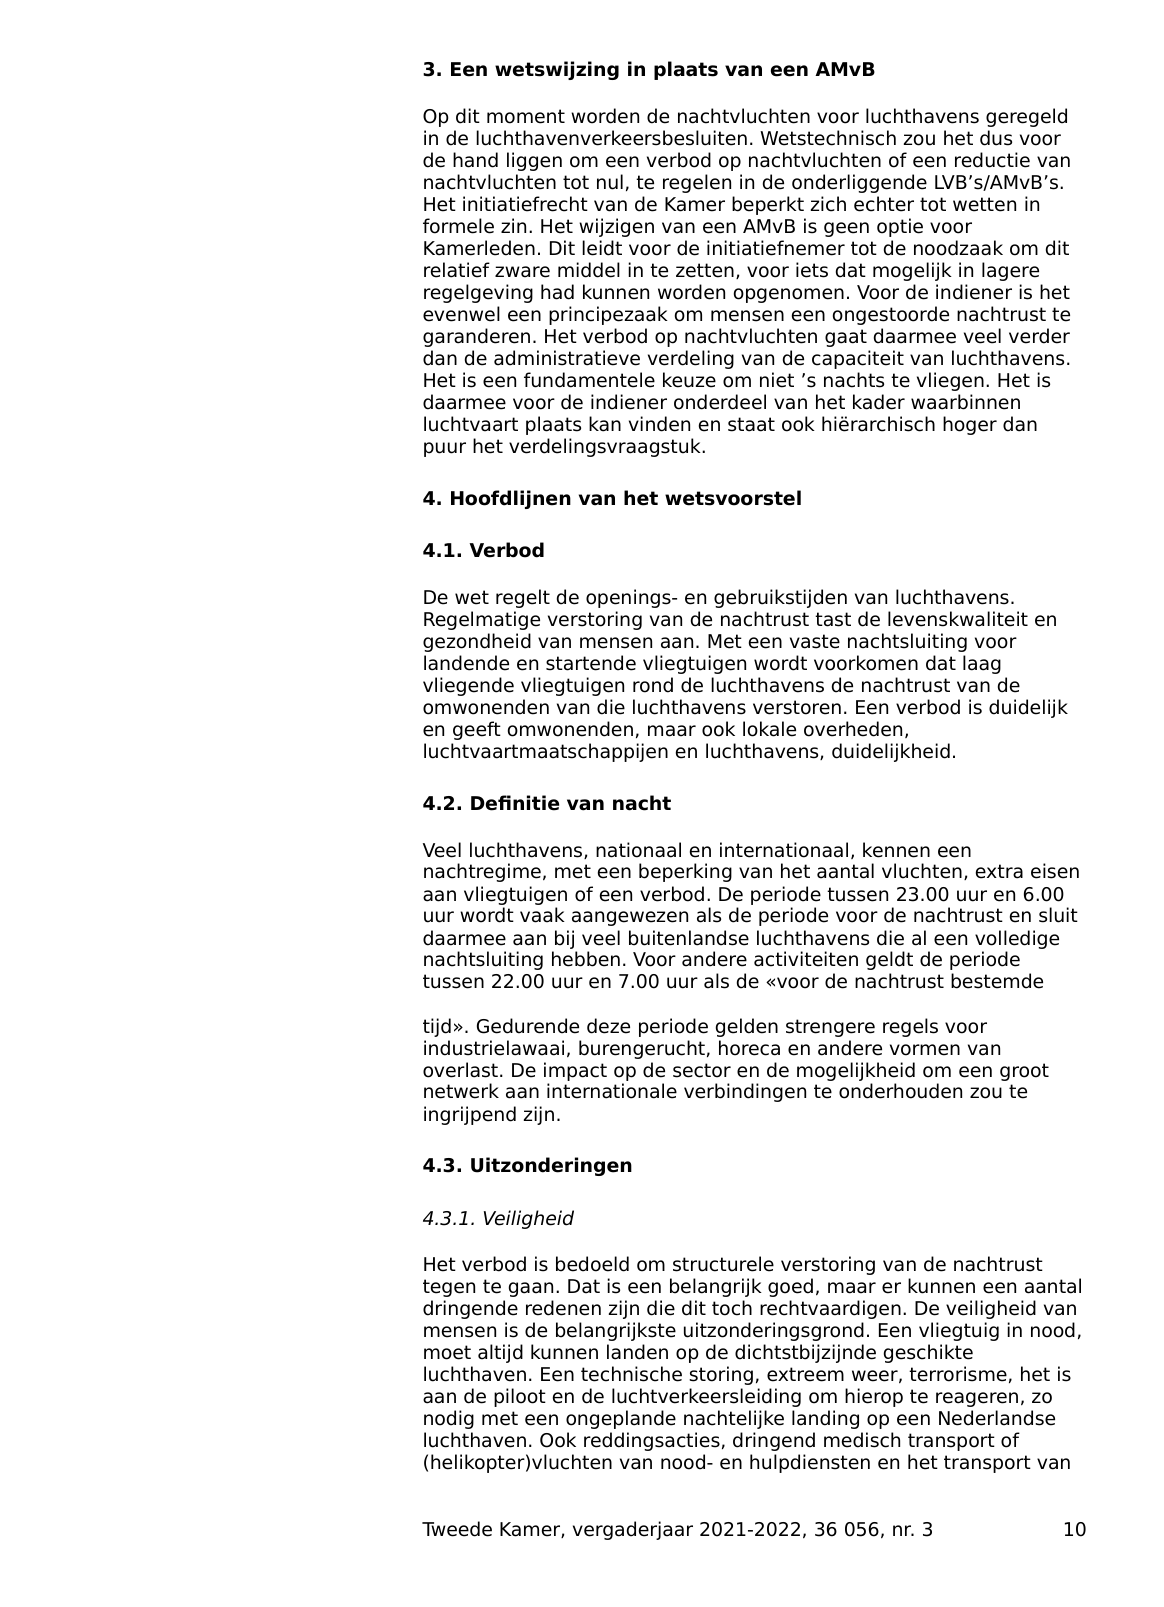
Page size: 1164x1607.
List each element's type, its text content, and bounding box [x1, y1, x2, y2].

text tijd». Gedurende deze periode gelden strengere regels voor industrielawaai, burengerucht, horeca en andere vormen van overlast. De impact op de sector en de mogelijkheid om een groot netwerk aan internationale verbindingen te onderhouden zou te ingrijpend zijn. [422, 1016, 1087, 1125]
subtitle 4.3. Uitzonderingen [422, 1155, 1087, 1177]
subtitle 3. Een wetswijzing in plaats van een AMvB [422, 59, 1087, 81]
subtitle 4.3.1. Veiligheid [422, 1207, 1087, 1229]
subtitle 4.1. Verbod [422, 540, 1087, 562]
text De wet regelt de openings- en gebruikstijden van luchthavens. Regelmatige verstoring van de nachtrust tast de levenskwaliteit en gezondheid van mensen aan. Met een vaste nachtsluiting voor landende en startende vliegtuigen wordt voorkomen dat laag vliegende vliegtuigen rond de luchthavens de nachtrust van de omwonenden van die luchthavens verstoren. Een verbod is duidelijk en geeft omwonenden, maar ook lokale overheden, luchtvaartmaatschappijen en luchthavens, duidelijkheid. [422, 587, 1087, 762]
text Op dit moment worden de nachtvluchten voor luchthavens geregeld in de luchthavenverkeersbesluiten. Wetstechnisch zou het dus voor de hand liggen om een verbod op nachtvluchten of een reductie van nachtvluchten tot nul, te regelen in de onderliggende LVB’s/AMvB’s. Het initiatiefrecht van de Kamer beperkt zich echter tot wetten in formele zin. Het wijzigen van een AMvB is geen optie voor Kamerleden. Dit leidt voor de initiatiefnemer tot de noodzaak om dit relatief zware middel in te zetten, voor iets dat mogelijk in lagere regelgeving had kunnen worden opgenomen. Voor de indiener is het evenwel een principezaak om mensen een ongestoorde nachtrust te garanderen. Het verbod op nachtvluchten gaat daarmee veel verder dan de administratieve verdeling van de capaciteit van luchthavens. Het is een fundamentele keuze om niet ’s nachts te vliegen. Het is daarmee voor de indiener onderdeel van het kader waarbinnen luchtvaart plaats kan vinden en staat ook hiërarchisch hoger dan puur het verdelingsvraagstuk. [422, 106, 1087, 458]
subtitle 4. Hoofdlijnen van het wetsvoorstel [422, 488, 1087, 510]
text Het verbod is bedoeld om structurele verstoring van de nachtrust tegen te gaan. Dat is een belangrijk goed, maar er kunnen een aantal dringende redenen zijn die dit toch rechtvaardigen. De veiligheid van mensen is de belangrijkste uitzonderingsgrond. Een vliegtuig in nood, moet altijd kunnen landen op de dichtstbijzijnde geschikte luchthaven. Een technische storing, extreem weer, terrorisme, het is aan de piloot en de luchtverkeersleiding om hierop te reageren, zo nodig met een ongeplande nachtelijke landing op een Nederlandse luchthaven. Ook reddingsacties, dringend medisch transport of (helikopter)vluchten van nood- en hulpdiensten en het transport van [422, 1254, 1087, 1474]
subtitle 4.2. Definitie van nacht [422, 792, 1087, 814]
text Veel luchthavens, nationaal en internationaal, kennen een nachtregime, met een beperking van het aantal vluchten, extra eisen aan vliegtuigen of een verbod. De periode tussen 23.00 uur en 6.00 uur wordt vaak aangewezen als de periode voor de nachtrust en sluit daarmee aan bij veel buitenlandse luchthavens die al een volledige nachtsluiting hebben. Voor andere activiteiten geldt de periode tussen 22.00 uur en 7.00 uur als de «voor de nachtrust bestemde [422, 839, 1087, 993]
